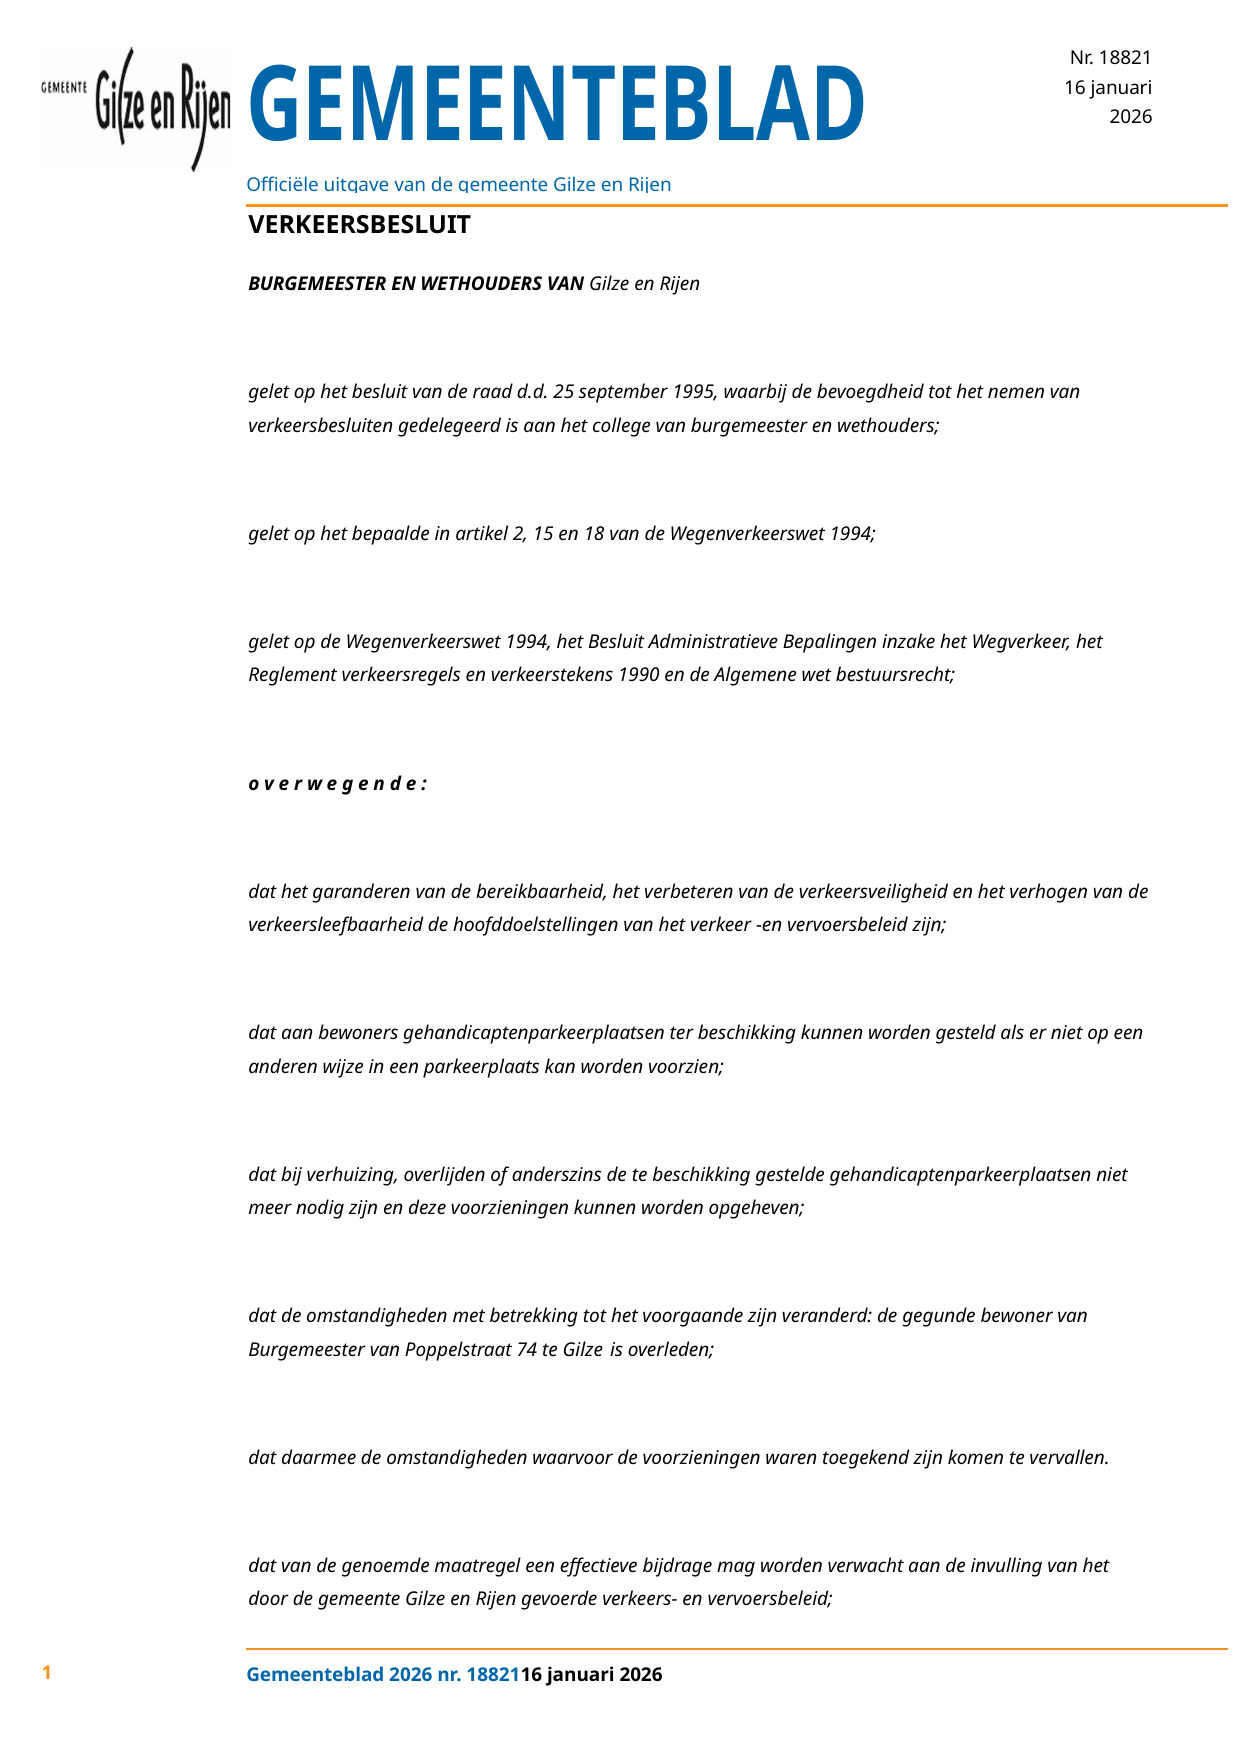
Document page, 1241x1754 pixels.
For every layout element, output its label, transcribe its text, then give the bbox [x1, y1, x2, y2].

text dat het garanderen van de bereikbaarheid, het verbeteren van de verkeersveiligheid en het verhogen van de verkeersleefbaarheid de hoofddoelstellingen van het verkeer -en vervoersbeleid zijn; [248, 878, 1152, 937]
text dat van de genoemde maatregel een effectieve bijdrage mag worden verwacht aan de invulling van het door de gemeente Gilze en Rijen gevoerde verkeers- en vervoersbeleid; [248, 1552, 1152, 1611]
text VERKEERSBESLUIT [248, 207, 1152, 241]
text dat bij verhuizing, overlijden of anderszins de te beschikking gestelde gehandicaptenparkeerplaatsen niet meer nodig zijn en deze voorzieningen kunnen worden opgeheven; [248, 1161, 1152, 1220]
text dat aan bewoners gehandicaptenparkeerplaatsen ter beschikking kunnen worden gesteld als er niet op een anderen wijze in een parkeerplaats kan worden voorzien; [248, 1019, 1152, 1078]
text gelet op de Wegenverkeerswet 1994, het Besluit Administratieve Bepalingen inzake het Wegverkeer, het Reglement verkeersregels en verkeerstekens 1990 en de Algemene wet bestuursrecht; [248, 628, 1152, 687]
text gelet op het besluit van de raad d.d. 25 september 1995, waarbij de bevoegdheid tot het nemen van verkeersbesluiten gedelegeerd is aan het college van burgemeester en wethouders; [248, 378, 1152, 438]
text dat daarmee de omstandigheden waarvoor de voorzieningen waren toegekend zijn komen te vervallen. [248, 1444, 1152, 1470]
text o v e r w e g e n d e : [248, 770, 1152, 795]
text gelet op het bepaalde in artikel 2, 15 en 18 van de Wegenverkeerswet 1994; [248, 520, 1152, 546]
text BURGEMEESTER EN WETHOUDERS VAN Gilze en Rijen [248, 270, 1152, 296]
picture [41, 47, 231, 172]
text dat de omstandigheden met betrekking tot het voorgaande zijn veranderd: de gegunde bewoner van Burgemeester van Poppelstraat 74 te Gilze is overleden; [248, 1302, 1152, 1362]
